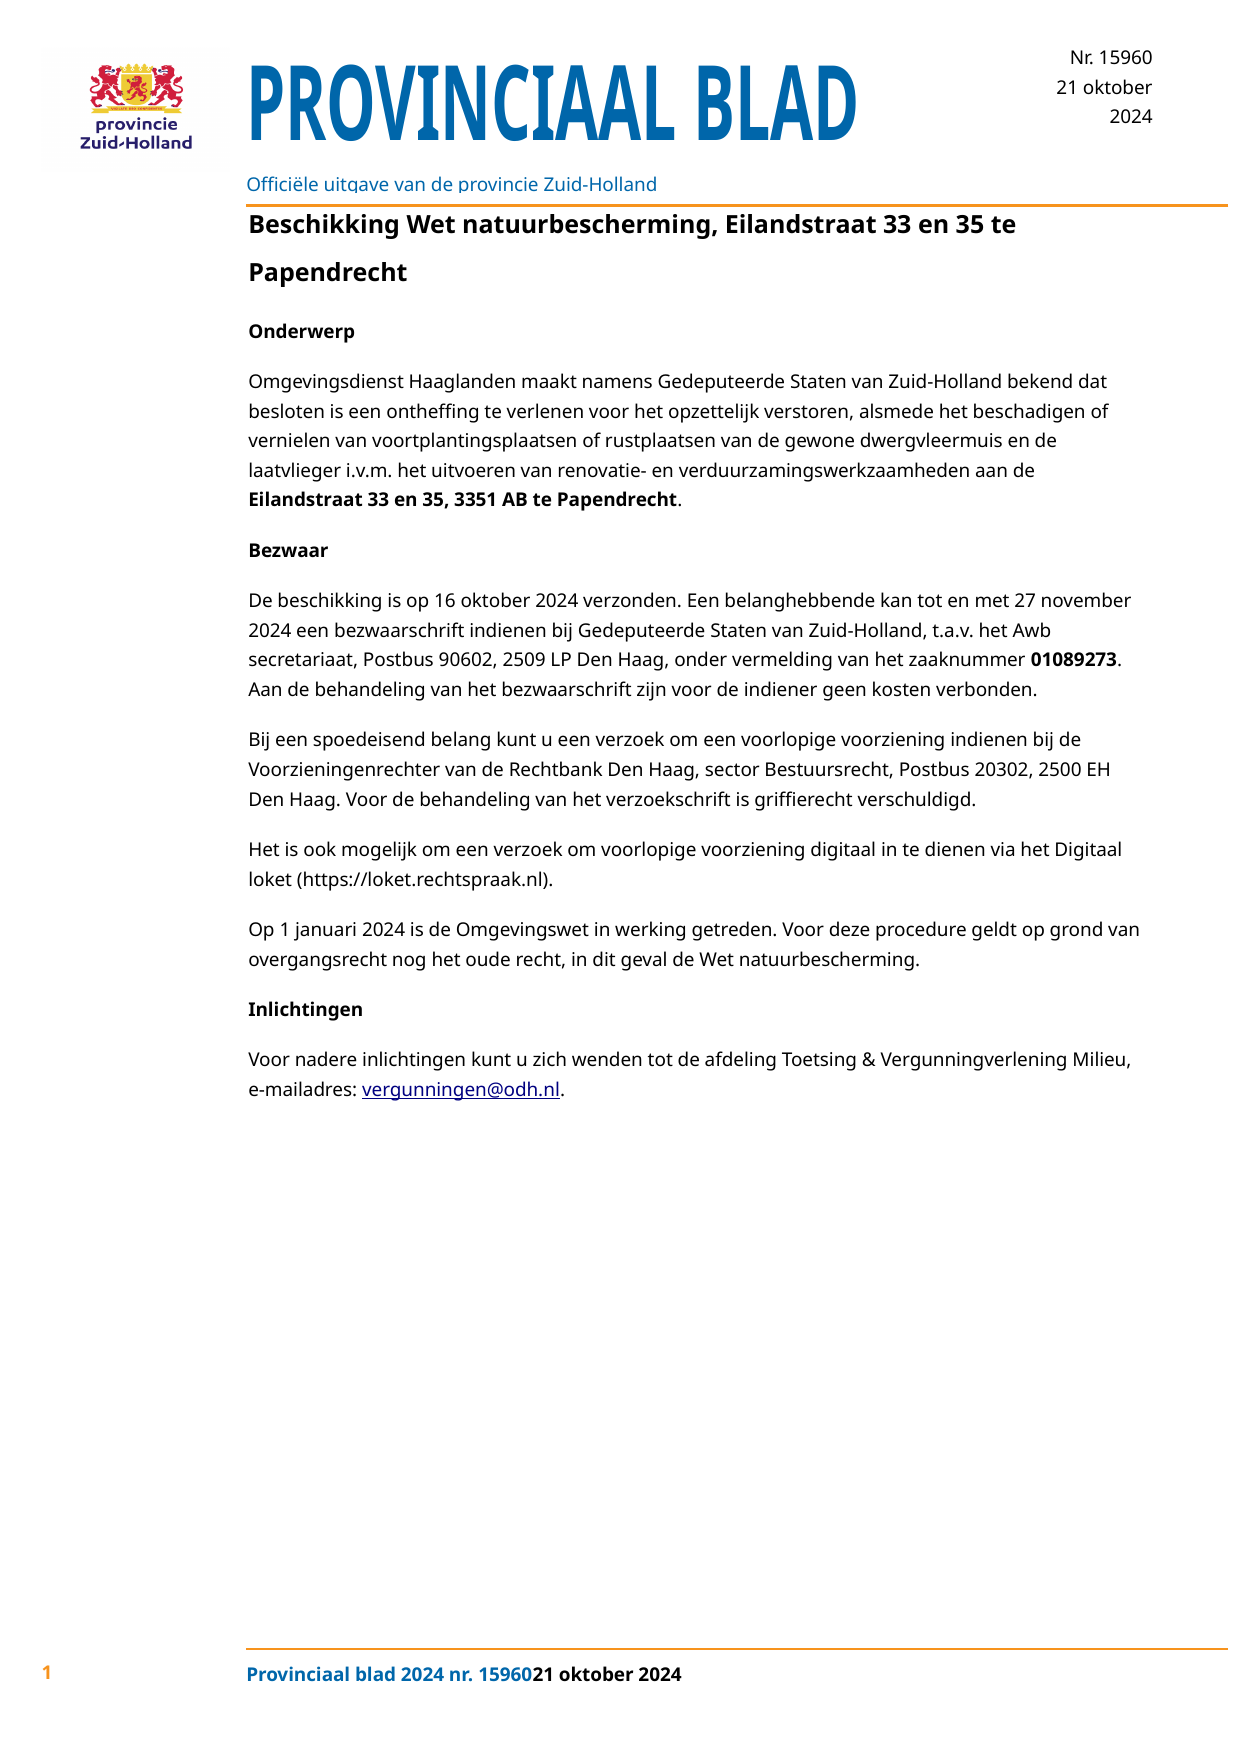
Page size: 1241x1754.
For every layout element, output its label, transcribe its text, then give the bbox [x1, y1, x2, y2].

text De beschikking is op 16 oktober 2024 verzonden. Een belanghebbende kan tot en met 27 november 2024 een bezwaarschrift indienen bij Gedeputeerde Staten van Zuid-Holland, t.a.v. het Awb secretariaat, Postbus 90602, 2509 LP Den Haag, onder vermelding van het zaaknummer 01089273. Aan de behandeling van het bezwaarschrift zijn voor de indiener geen kosten verbonden. [248, 587, 1152, 702]
text Bezwaar [248, 537, 1152, 563]
text Op 1 januari 2024 is de Omgevingswet in werking getreden. Voor deze procedure geldt op grond van overgangsrecht nog het oude recht, in dit geval de Wet natuurbescherming. [248, 916, 1152, 972]
text Onderwerp [248, 318, 1152, 344]
text Beschikking Wet natuurbescherming, Eilandstraat 33 en 35 te Papendrecht [248, 207, 1152, 288]
text Inlichtingen [248, 996, 1152, 1022]
text Voor nadere inlichtingen kunt u zich wenden tot de afdeling Toetsing & Vergunningverlening Milieu, e-mailadres: vergunningen@odh.nl. [248, 1047, 1152, 1102]
picture [41, 47, 231, 172]
text Omgevingsdienst Haaglanden maakt namens Gedeputeerde Staten van Zuid-Holland bekend dat besloten is een ontheffing te verlenen voor het opzettelijk verstoren, alsmede het beschadigen of vernielen van voortplantingsplaatsen of rustplaatsen van de gewone dwergvleermuis en de laatvlieger i.v.m. het uitvoeren van renovatie- en verduurzamingswerkzaamheden aan de Eilandstraat 33 en 35, 3351 AB te Papendrecht. [248, 368, 1152, 512]
text Bij een spoedeisend belang kunt u een verzoek om een voorlopige voorziening indienen bij de Voorzieningenrechter van de Rechtbank Den Haag, sector Bestuursrecht, Postbus 20302, 2500 EH Den Haag. Voor de behandeling van het verzoekschrift is griffierecht verschuldigd. [248, 727, 1152, 812]
text Het is ook mogelijk om een verzoek om voorlopige voorziening digitaal in te dienen via het Digitaal loket (https://loket.rechtspraak.nl). [248, 836, 1152, 892]
